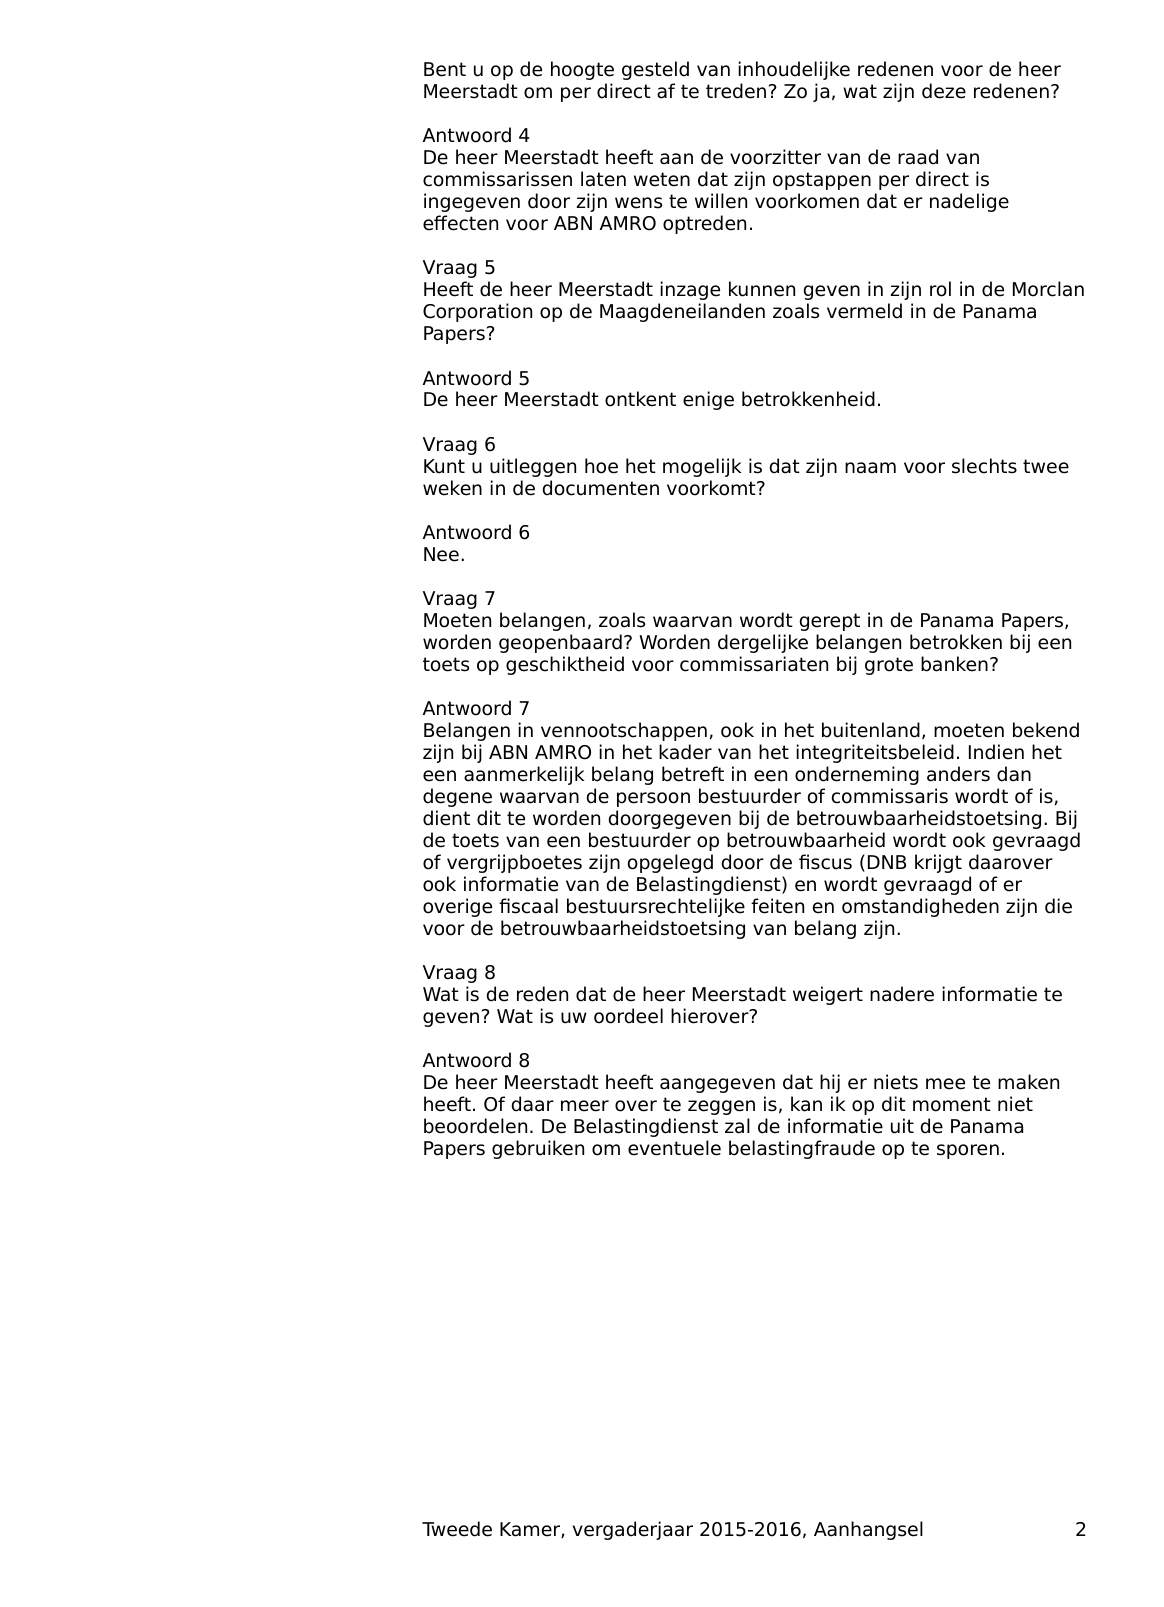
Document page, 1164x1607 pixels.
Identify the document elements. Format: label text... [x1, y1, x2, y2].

text Nee. [422, 544, 1087, 566]
text De heer Meerstadt heeft aan de voorzitter van de raad van commissarissen laten weten dat zijn opstappen per direct is ingegeven door zijn wens te willen voorkomen dat er nadelige effecten voor ABN AMRO optreden. [422, 147, 1087, 235]
text Vraag 7 [422, 588, 1087, 610]
text Moeten belangen, zoals waarvan wordt gerept in de Panama Papers, worden geopenbaard? Worden dergelijke belangen betrokken bij een toets op geschiktheid voor commissariaten bij grote banken? [422, 610, 1087, 676]
text Wat is de reden dat de heer Meerstadt weigert nadere informatie te geven? Wat is uw oordeel hierover? [422, 984, 1087, 1028]
text Kunt u uitleggen hoe het mogelijk is dat zijn naam voor slechts twee weken in de documenten voorkomt? [422, 456, 1087, 499]
text Vraag 5 [422, 257, 1087, 279]
text Antwoord 7 [422, 698, 1087, 720]
text Antwoord 5 [422, 367, 1087, 389]
text Vraag 6 [422, 433, 1087, 456]
text De heer Meerstadt heeft aangegeven dat hij er niets mee te maken heeft. Of daar meer over te zeggen is, kan ik op dit moment niet beoordelen. De Belastingdienst zal de informatie uit de Panama Papers gebruiken om eventuele belastingfraude op te sporen. [422, 1072, 1087, 1160]
text De heer Meerstadt ontkent enige betrokkenheid. [422, 389, 1087, 411]
text Belangen in vennootschappen, ook in het buitenland, moeten bekend zijn bij ABN AMRO in het kader van het integriteitsbeleid. Indien het een aanmerkelijk belang betreft in een onderneming anders dan degene waarvan de persoon bestuurder of commissaris wordt of is, dient dit te worden doorgegeven bij de betrouwbaarheidstoetsing. Bij de toets van een bestuurder op betrouwbaarheid wordt ook gevraagd of vergrijpboetes zijn opgelegd door de fiscus (DNB krijgt daarover ook informatie van de Belastingdienst) en wordt gevraagd of er overige fiscaal bestuursrechtelijke feiten en omstandigheden zijn die voor de betrouwbaarheidstoetsing van belang zijn. [422, 720, 1087, 940]
text Antwoord 6 [422, 522, 1087, 544]
text Antwoord 4 [422, 125, 1087, 147]
text Heeft de heer Meerstadt inzage kunnen geven in zijn rol in de Morclan Corporation op de Maagdeneilanden zoals vermeld in de Panama Papers? [422, 279, 1087, 345]
text Antwoord 8 [422, 1050, 1087, 1072]
text Vraag 8 [422, 962, 1087, 984]
text Bent u op de hoogte gesteld van inhoudelijke redenen voor de heer Meerstadt om per direct af te treden? Zo ja, wat zijn deze redenen? [422, 59, 1087, 103]
